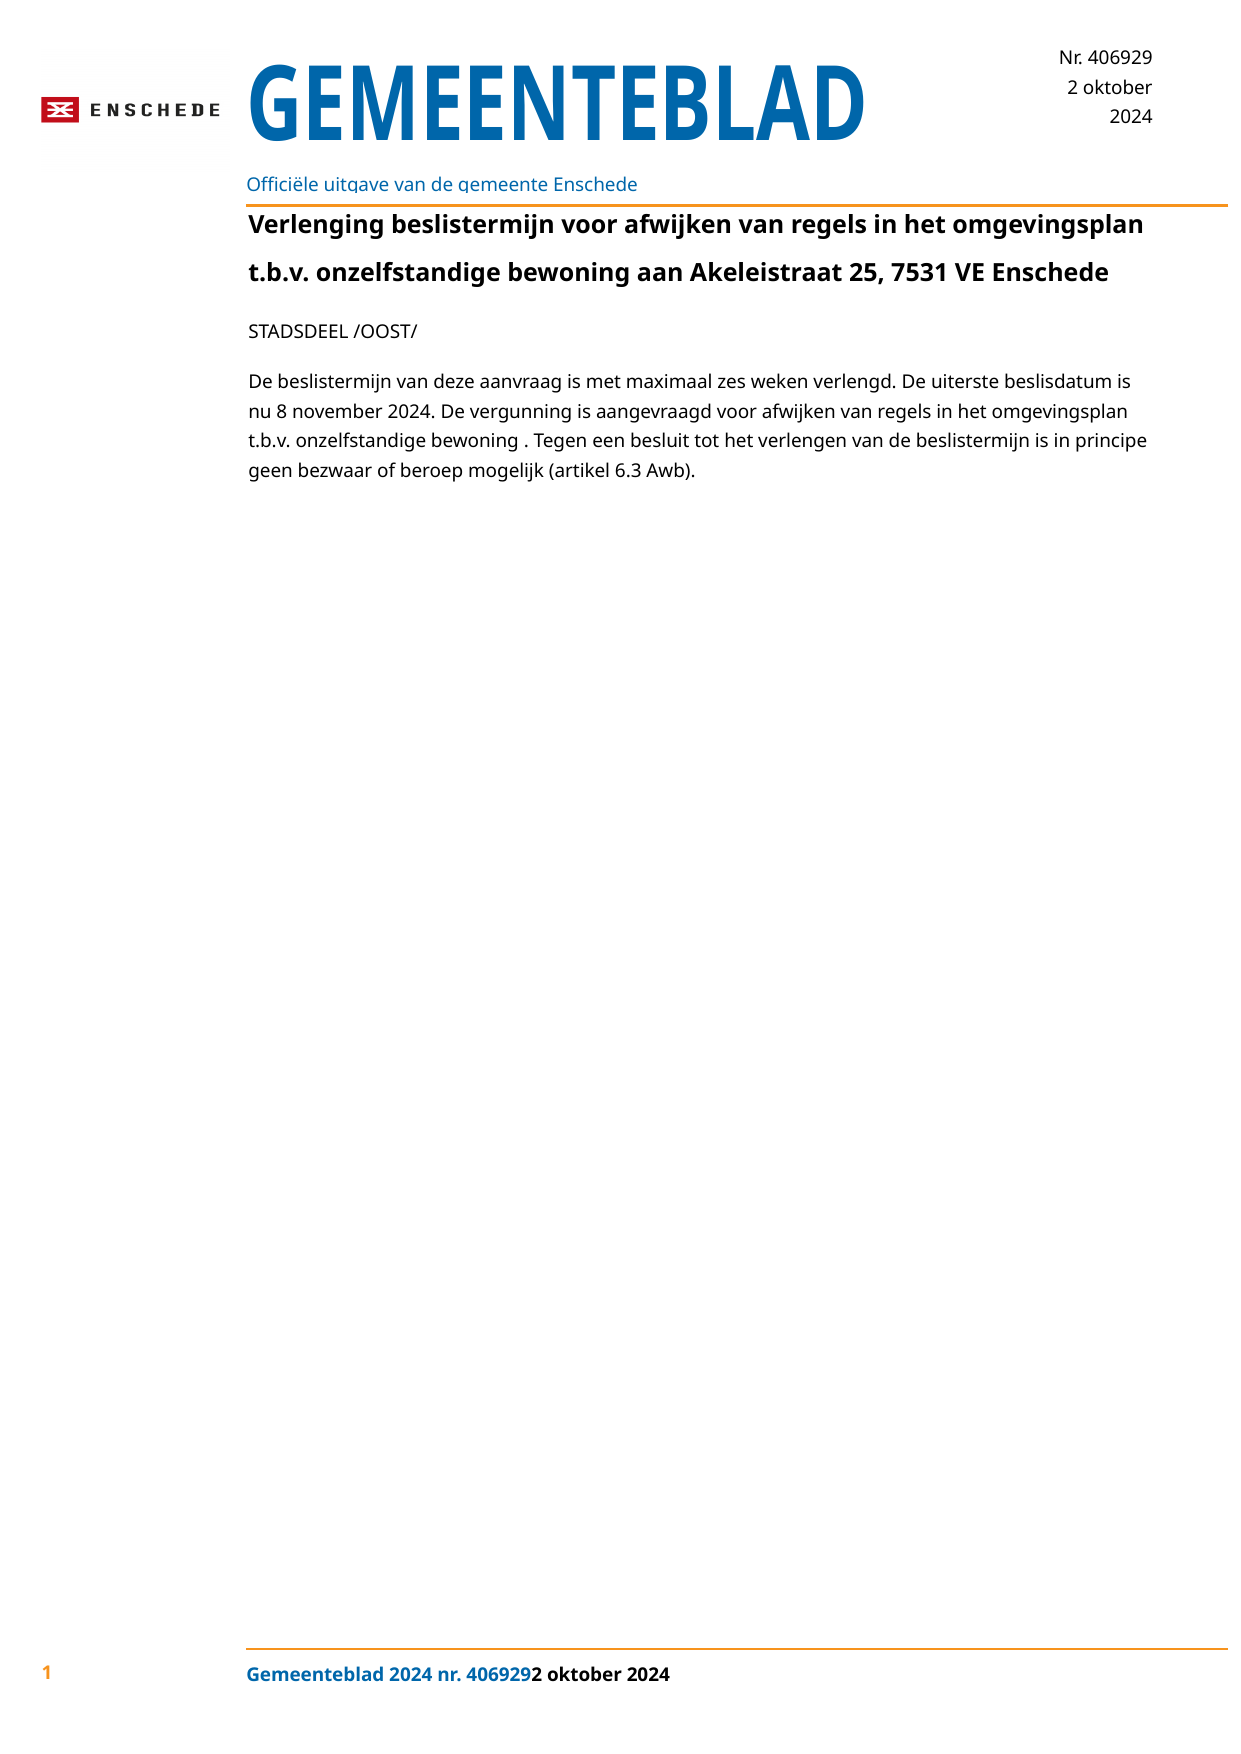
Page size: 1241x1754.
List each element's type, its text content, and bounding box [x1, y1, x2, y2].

picture [41, 47, 231, 172]
text STADSDEEL /OOST/ [248, 318, 1152, 344]
text Verlenging beslistermijn voor afwijken van regels in het omgevingsplan t.b.v. onzelfstandige bewoning aan Akeleistraat 25, 7531 VE Enschede [248, 207, 1152, 288]
text De beslistermijn van deze aanvraag is met maximaal zes weken verlengd. De uiterste beslisdatum is nu 8 november 2024. De vergunning is aangevraagd voor afwijken van regels in het omgevingsplan t.b.v. onzelfstandige bewoning . Tegen een besluit tot het verlengen van de beslistermijn is in principe geen bezwaar of beroep mogelijk (artikel 6.3 Awb). [248, 368, 1152, 483]
